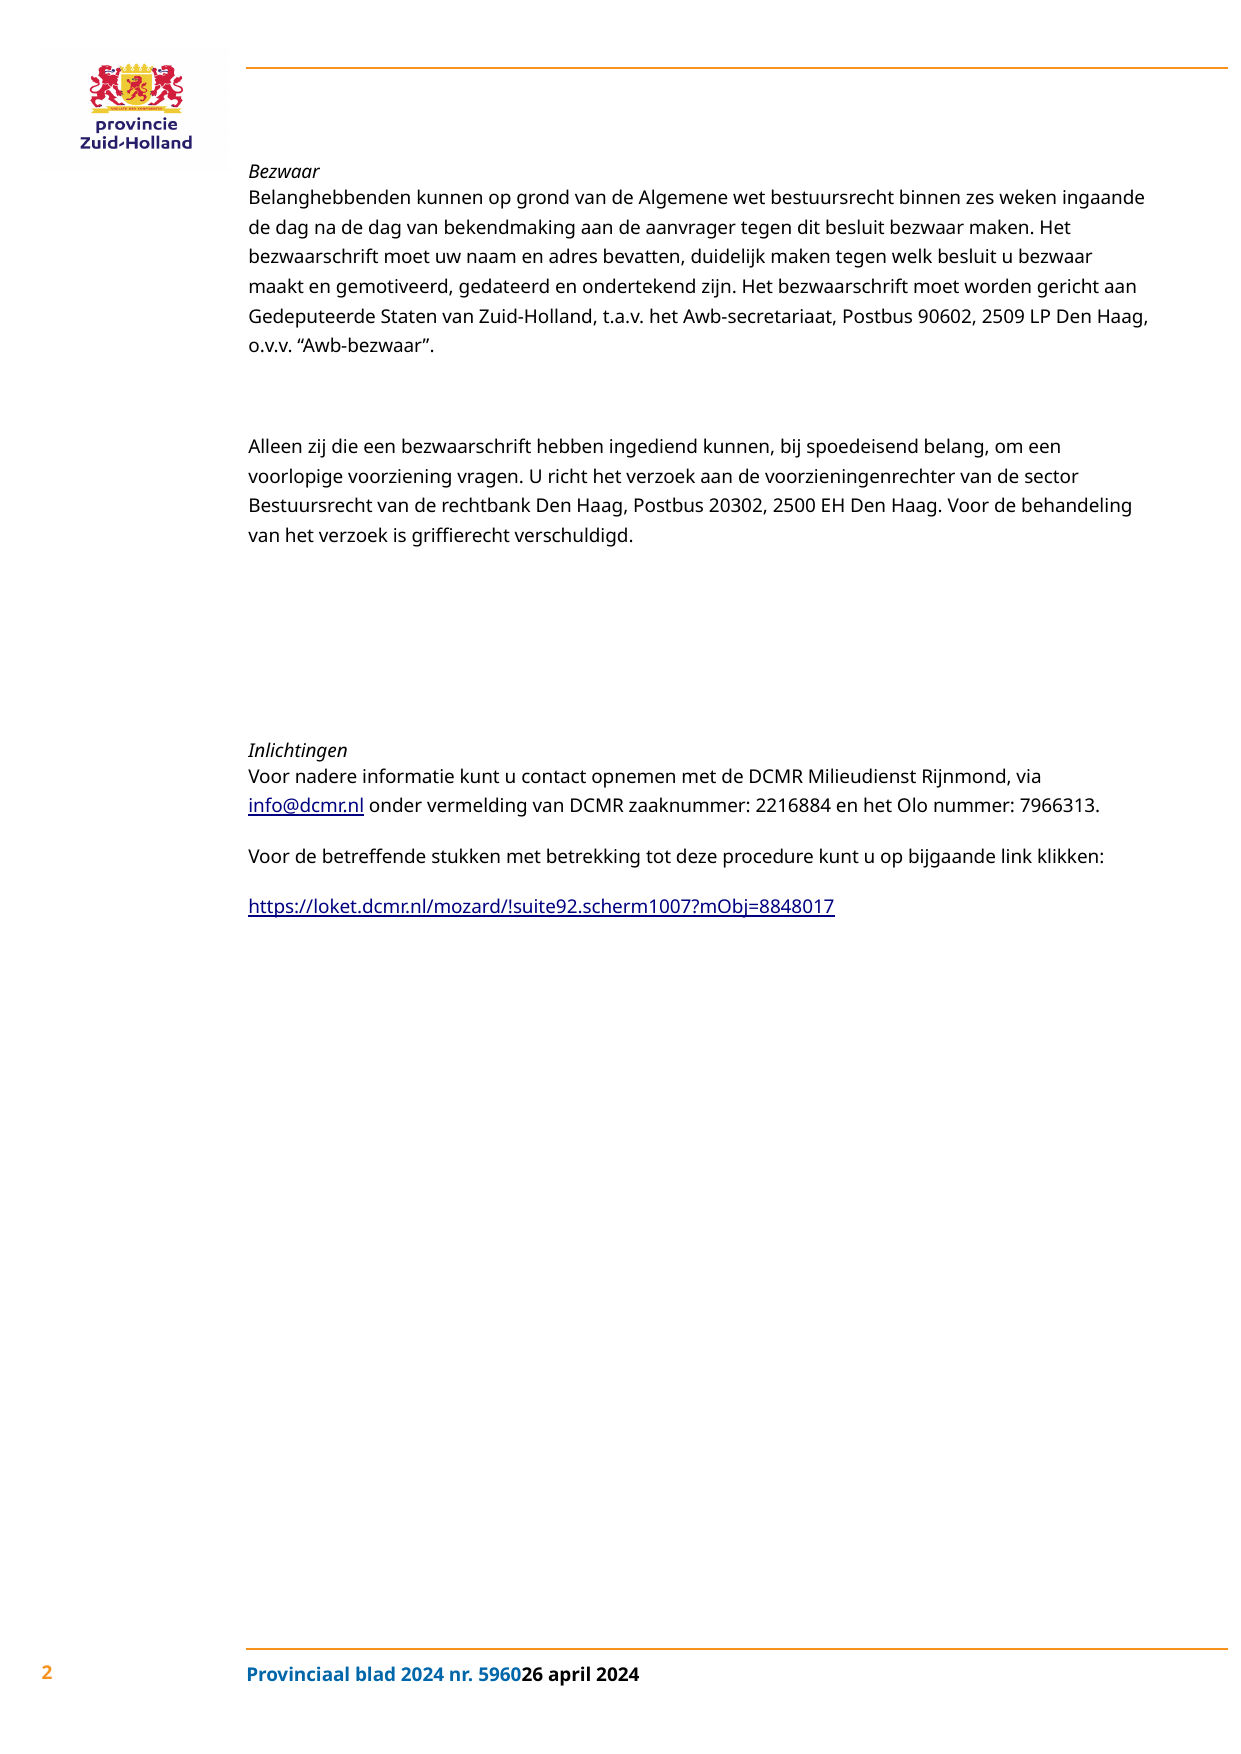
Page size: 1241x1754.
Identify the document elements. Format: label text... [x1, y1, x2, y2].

picture [41, 47, 231, 172]
text Bezwaar [248, 159, 1152, 184]
text Inlichtingen [248, 737, 1152, 763]
text https://loket.dcmr.nl/mozard/!suite92.scherm1007?mObj=8848017 [248, 893, 1152, 919]
text Voor nadere informatie kunt u contact opnemen met de DCMR Milieudienst Rijnmond, via info@dcmr.nl onder vermelding van DCMR zaaknummer: 2216884 en het Olo nummer: 7966313. [248, 763, 1152, 818]
text Voor de betreffende stukken met betrekking tot deze procedure kunt u op bijgaande link klikken: [248, 843, 1152, 869]
text Belanghebbenden kunnen op grond van de Algemene wet bestuursrecht binnen zes weken ingaande de dag na de dag van bekendmaking aan de aanvrager tegen dit besluit bezwaar maken. Het bezwaarschrift moet uw naam en adres bevatten, duidelijk maken tegen welk besluit u bezwaar maakt en gemotiveerd, gedateerd en ondertekend zijn. Het bezwaarschrift moet worden gericht aan Gedeputeerde Staten van Zuid-Holland, t.a.v. het Awb-secretariaat, Postbus 90602, 2509 LP Den Haag, o.v.v. “Awb-bezwaar”. [248, 184, 1152, 358]
text Alleen zij die een bezwaarschrift hebben ingediend kunnen, bij spoedeisend belang, om een voorlopige voorziening vragen. U richt het verzoek aan de voorzieningenrechter van de sector Bestuursrecht van de rechtbank Den Haag, Postbus 20302, 2500 EH Den Haag. Voor de behandeling van het verzoek is griffierecht verschuldigd. [248, 433, 1152, 548]
